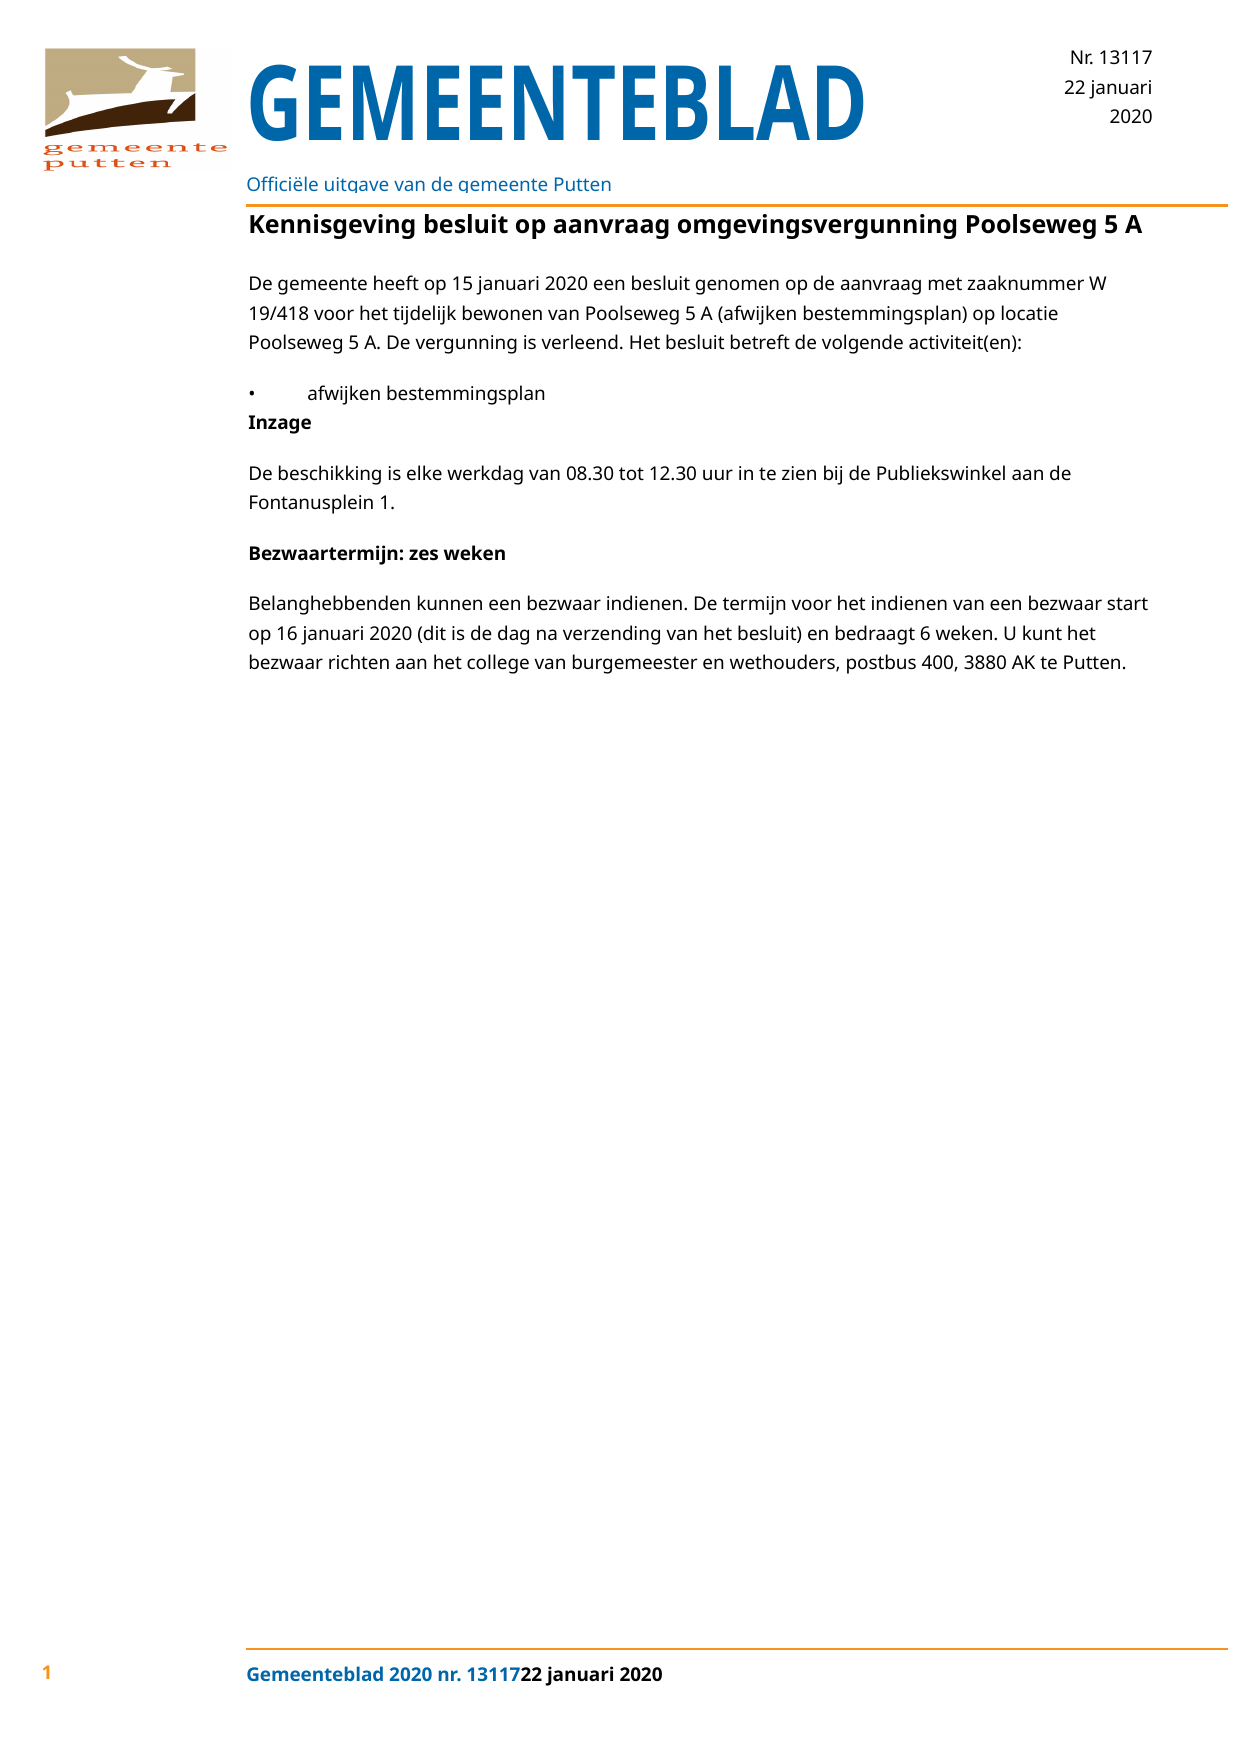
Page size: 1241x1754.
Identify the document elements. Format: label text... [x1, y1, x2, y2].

text Inzage [248, 409, 1152, 435]
text Bezwaartermijn: zes weken [248, 540, 1152, 566]
text Kennisgeving besluit op aanvraag omgevingsvergunning Poolseweg 5 A [248, 207, 1152, 241]
text Belanghebbenden kunnen een bezwaar indienen. De termijn voor het indienen van een bezwaar start op 16 januari 2020 (dit is de dag na verzending van het besluit) en bedraagt 6 weken. U kunt het bezwaar richten aan het college van burgemeester en wethouders, postbus 400, 3880 AK te Putten. [248, 590, 1152, 675]
text De gemeente heeft op 15 januari 2020 een besluit genomen op de aanvraag met zaaknummer W 19/418 voor het tijdelijk bewonen van Poolseweg 5 A (afwijken bestemmingsplan) op locatie Poolseweg 5 A. De vergunning is verleend. Het besluit betreft de volgende activiteit(en): [248, 270, 1152, 355]
list afwijken bestemmingsplan [248, 380, 1152, 406]
picture [41, 47, 231, 172]
text De beschikking is elke werkdag van 08.30 tot 12.30 uur in te zien bij de Publiekswinkel aan de Fontanusplein 1. [248, 460, 1152, 515]
